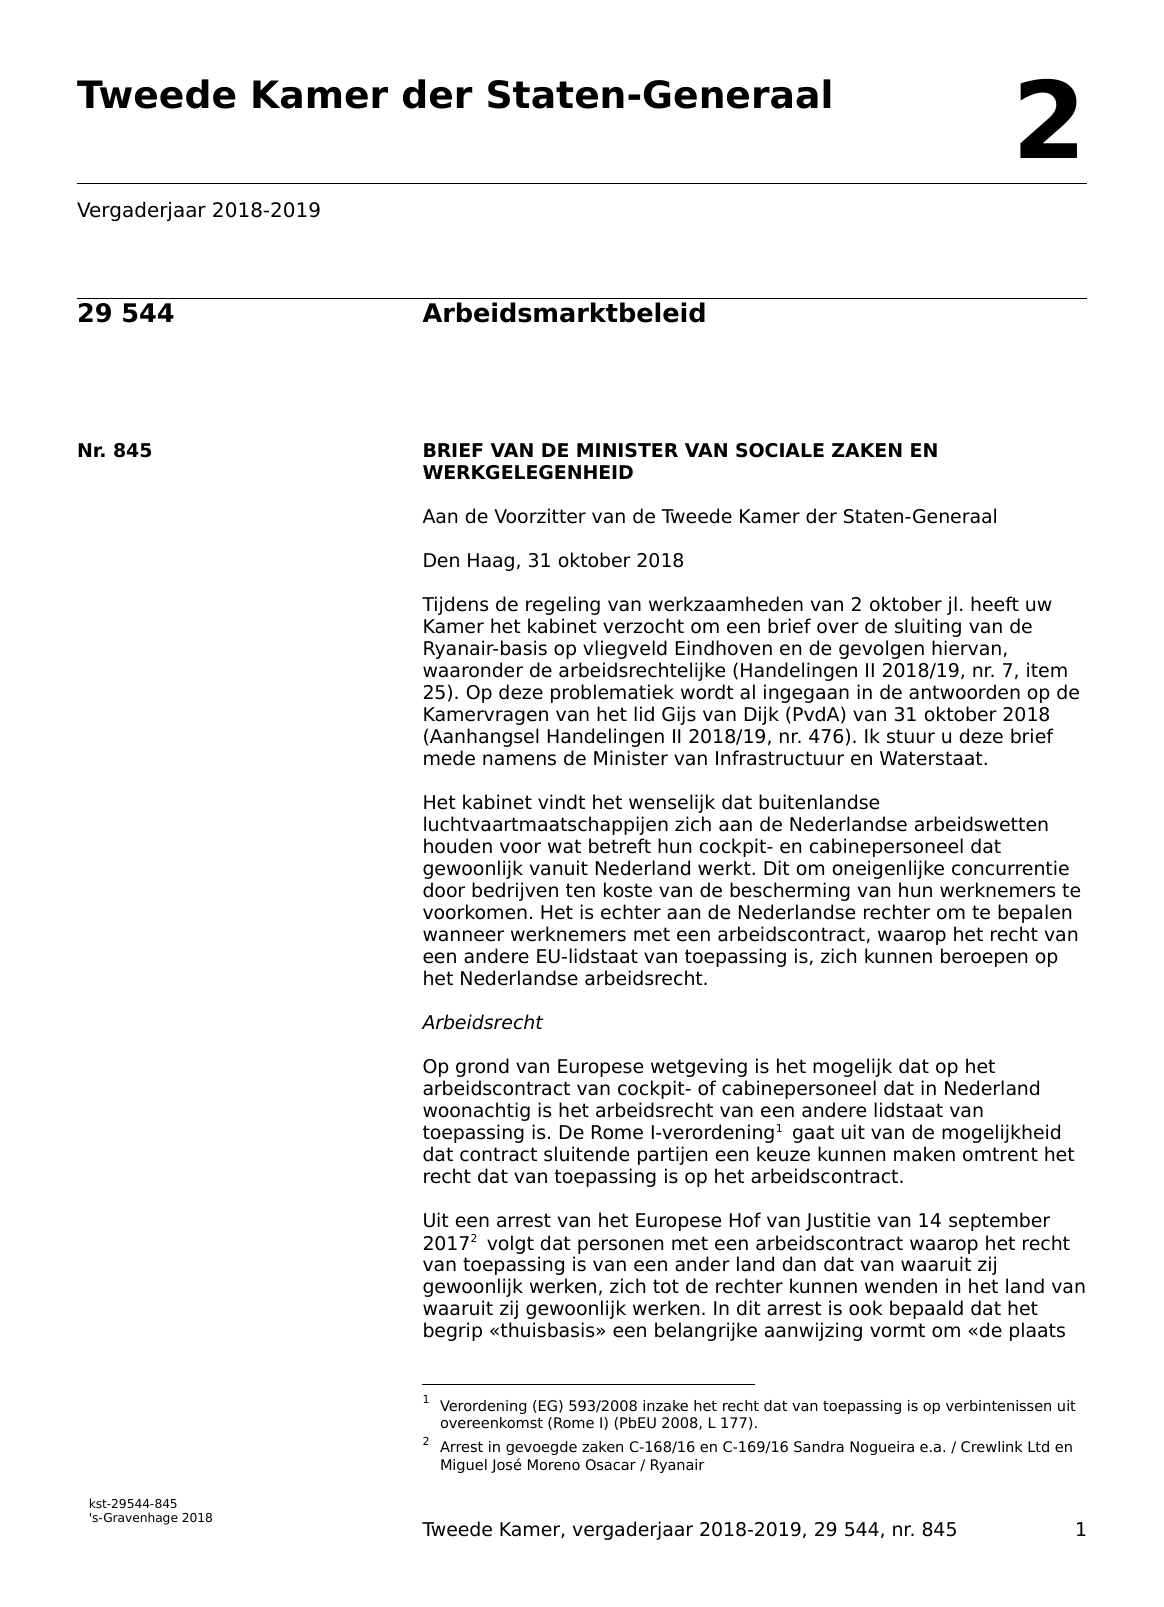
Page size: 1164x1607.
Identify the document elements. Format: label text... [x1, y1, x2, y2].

text Den Haag, 31 oktober 2018 [422, 550, 1087, 572]
text Tijdens de regeling van werkzaamheden van 2 oktober jl. heeft uw Kamer het kabinet verzocht om een brief over de sluiting van de Ryanair-basis op vliegveld Eindhoven en de gevolgen hiervan, waaronder de arbeidsrechtelijke (Handelingen II 2018/19, nr. 7, item 25). Op deze problematiek wordt al ingegaan in de antwoorden op de Kamervragen van het lid Gijs van Dijk (PvdA) van 31 oktober 2018 (Aanhangsel Handelingen II 2018/19, nr. 476). Ik stuur u deze brief mede namens de Minister van Infrastructuur en Waterstaat. [422, 594, 1087, 770]
table_header Tweede Kamer der Staten-Generaal [77, 59, 886, 183]
text Aan de Voorzitter van de Tweede Kamer der Staten-Generaal [422, 506, 1087, 528]
subtitle Nr. 845 BRIEF VAN DE MINISTER VAN SOCIALE ZAKEN EN WERKGELEGENHEID [77, 440, 1087, 484]
text kst-29544-845 [88, 1497, 323, 1511]
text 's-Gravenhage 2018 [88, 1511, 323, 1525]
text Het kabinet vindt het wenselijk dat buitenlandse luchtvaartmaatschappijen zich aan de Nederlandse arbeidswetten houden voor wat betreft hun cockpit- en cabinepersoneel dat gewoonlijk vanuit Nederland werkt. Dit om oneigenlijke concurrentie door bedrijven ten koste van de bescherming van hun werknemers te voorkomen. Het is echter aan de Nederlandse rechter om te bepalen wanneer werknemers met een arbeidscontract, waarop het recht van een andere EU-lidstaat van toepassing is, zich kunnen beroepen op het Nederlandse arbeidsrecht. [422, 792, 1087, 990]
table_cell Vergaderjaar 2018-2019 [77, 184, 1087, 298]
subtitle 29 544 Arbeidsmarktbeleid [77, 299, 1087, 329]
text Arrest in gevoegde zaken C-168/16 en C-169/16 Sandra Nogueira e.a. / Crewlink Ltd en Miguel José Moreno Osacar / Ryanair [422, 1435, 1087, 1474]
table_header 2 [886, 59, 1087, 183]
subtitle Arbeidsrecht [422, 1012, 1087, 1034]
text Verordening (EG) 593/2008 inzake het recht dat van toepassing is op verbintenissen uit overeenkomst (Rome I) (PbEU 2008, L 177). [422, 1393, 1087, 1432]
text Uit een arrest van het Europese Hof van Justitie van 14 september 2017 volgt dat personen met een arbeidscontract waarop het recht van toepassing is van een ander land dan dat van waaruit zij gewoonlijk werken, zich tot de rechter kunnen wenden in het land van waaruit zij gewoonlijk werken. In dit arrest is ook bepaald dat het begrip «thuisbasis» een belangrijke aanwijzing vormt om «de plaats [422, 1210, 1087, 1342]
text Op grond van Europese wetgeving is het mogelijk dat op het arbeidscontract van cockpit- of cabinepersoneel dat in Nederland woonachtig is het arbeidsrecht van een andere lidstaat van toepassing is. De Rome I-verordening gaat uit van de mogelijkheid dat contract sluitende partijen een keuze kunnen maken omtrent het recht dat van toepassing is op het arbeidscontract. [422, 1056, 1087, 1188]
